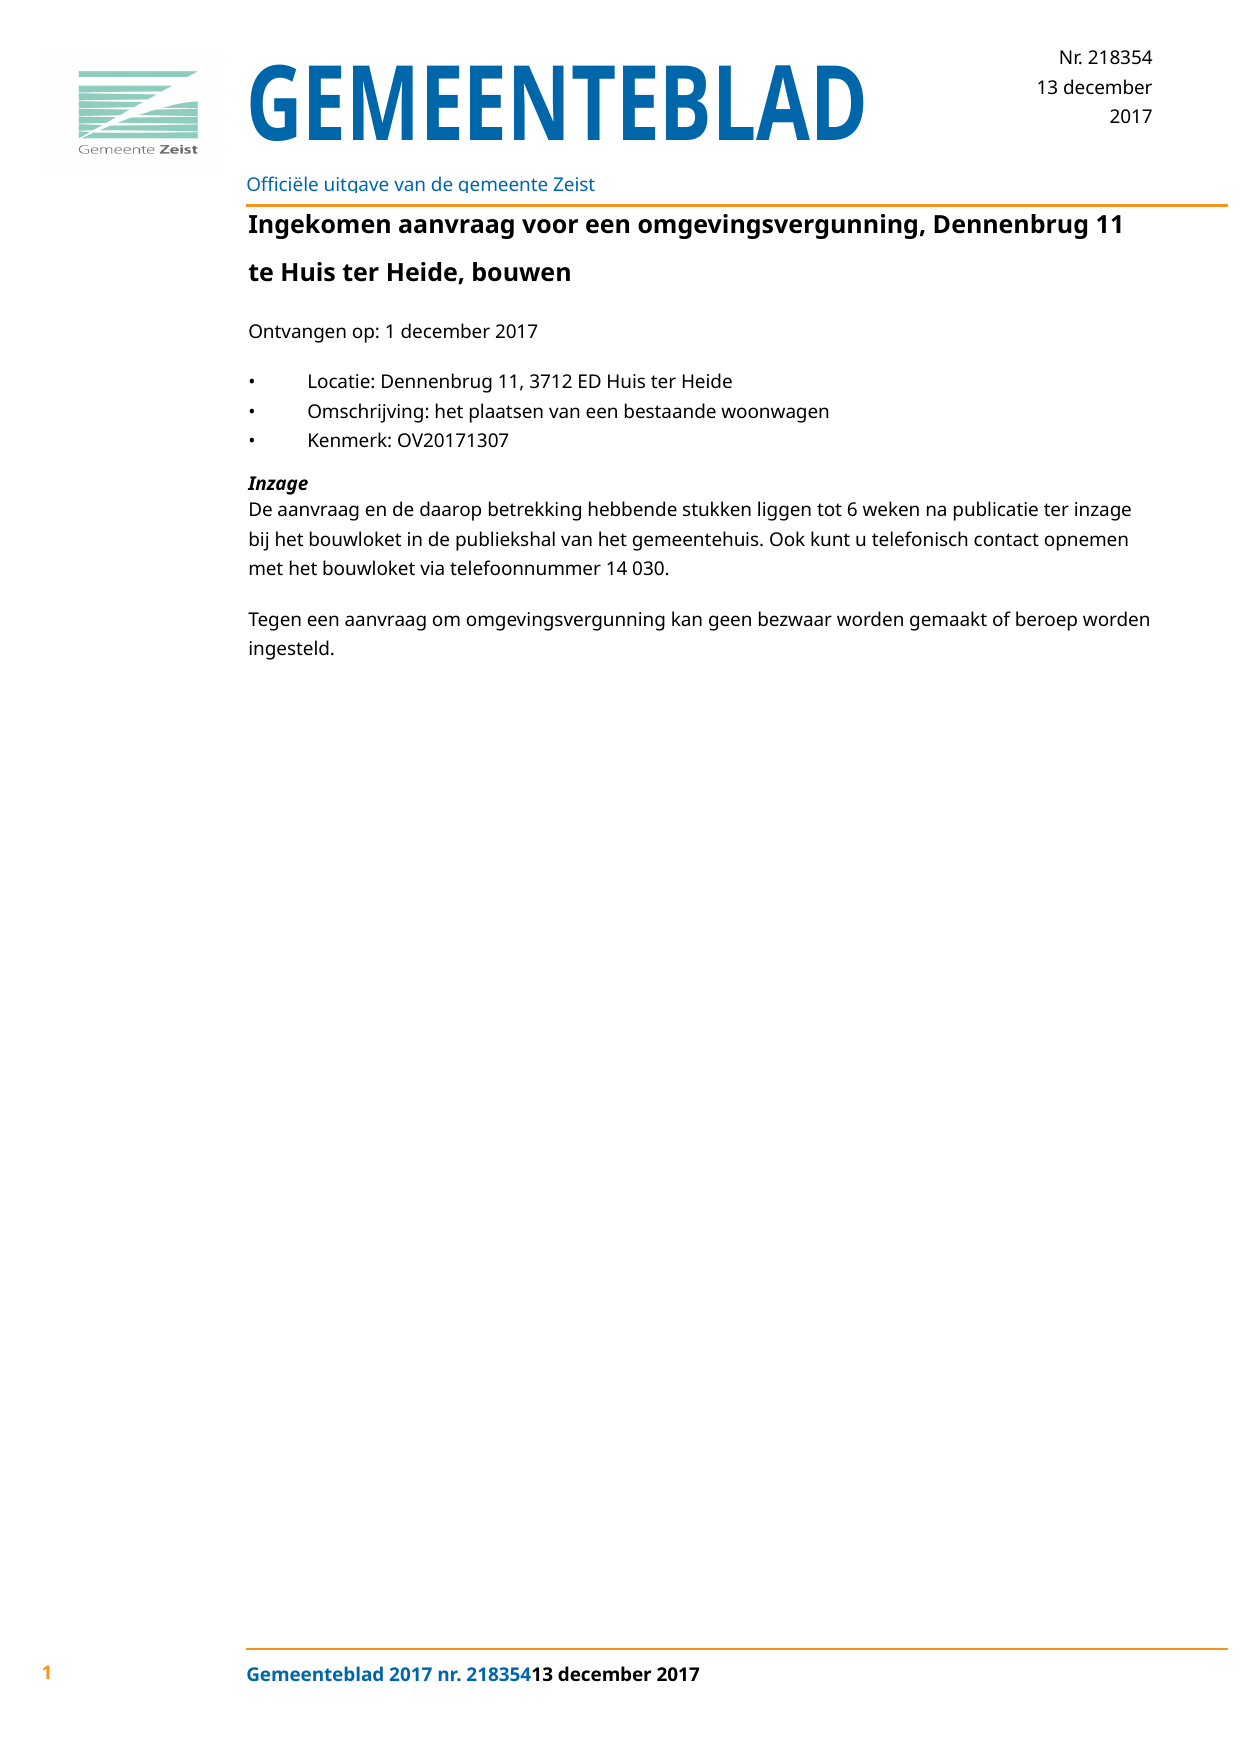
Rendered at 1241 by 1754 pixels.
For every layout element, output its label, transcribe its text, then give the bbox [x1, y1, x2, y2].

text Inzage [248, 471, 1152, 496]
list Omschrijving: het plaatsen van een bestaande woonwagen [248, 398, 1152, 424]
text Ontvangen op: 1 december 2017 [248, 318, 1152, 344]
picture [41, 47, 231, 172]
text Tegen een aanvraag om omgevingsvergunning kan geen bezwaar worden gemaakt of beroep worden ingesteld. [248, 606, 1152, 661]
list Locatie: Dennenbrug 11, 3712 ED Huis ter Heide [248, 368, 1152, 394]
text Ingekomen aanvraag voor een omgevingsvergunning, Dennenbrug 11 te Huis ter Heide, bouwen [248, 207, 1152, 288]
list Kenmerk: OV20171307 [248, 427, 1152, 453]
text De aanvraag en de daarop betrekking hebbende stukken liggen tot 6 weken na publicatie ter inzage bij het bouwloket in de publiekshal van het gemeentehuis. Ook kunt u telefonisch contact opnemen met het bouwloket via telefoonnummer 14 030. [248, 496, 1152, 581]
